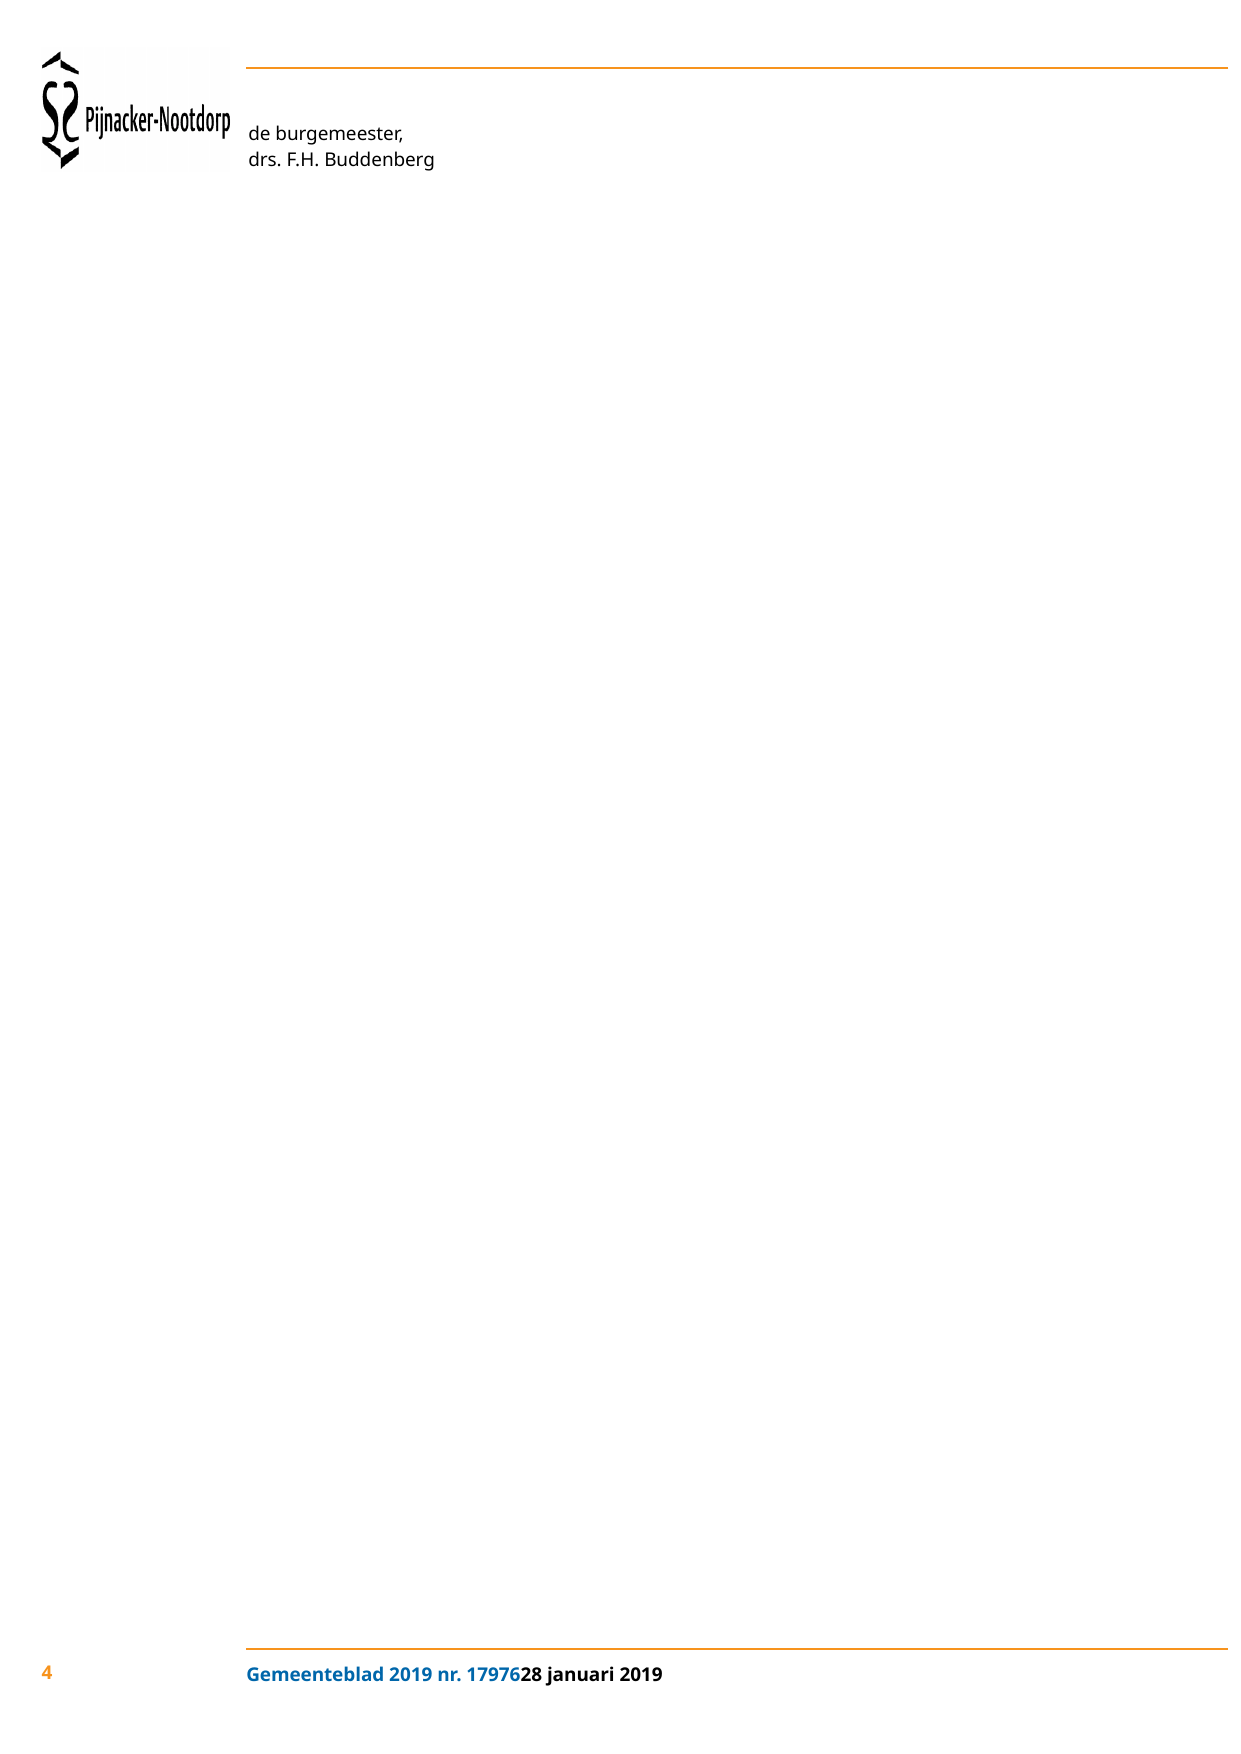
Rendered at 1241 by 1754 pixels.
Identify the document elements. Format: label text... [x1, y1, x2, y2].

text drs. F.H. Buddenberg [248, 146, 1152, 172]
text de burgemeester, [248, 121, 1152, 146]
picture [41, 47, 231, 172]
